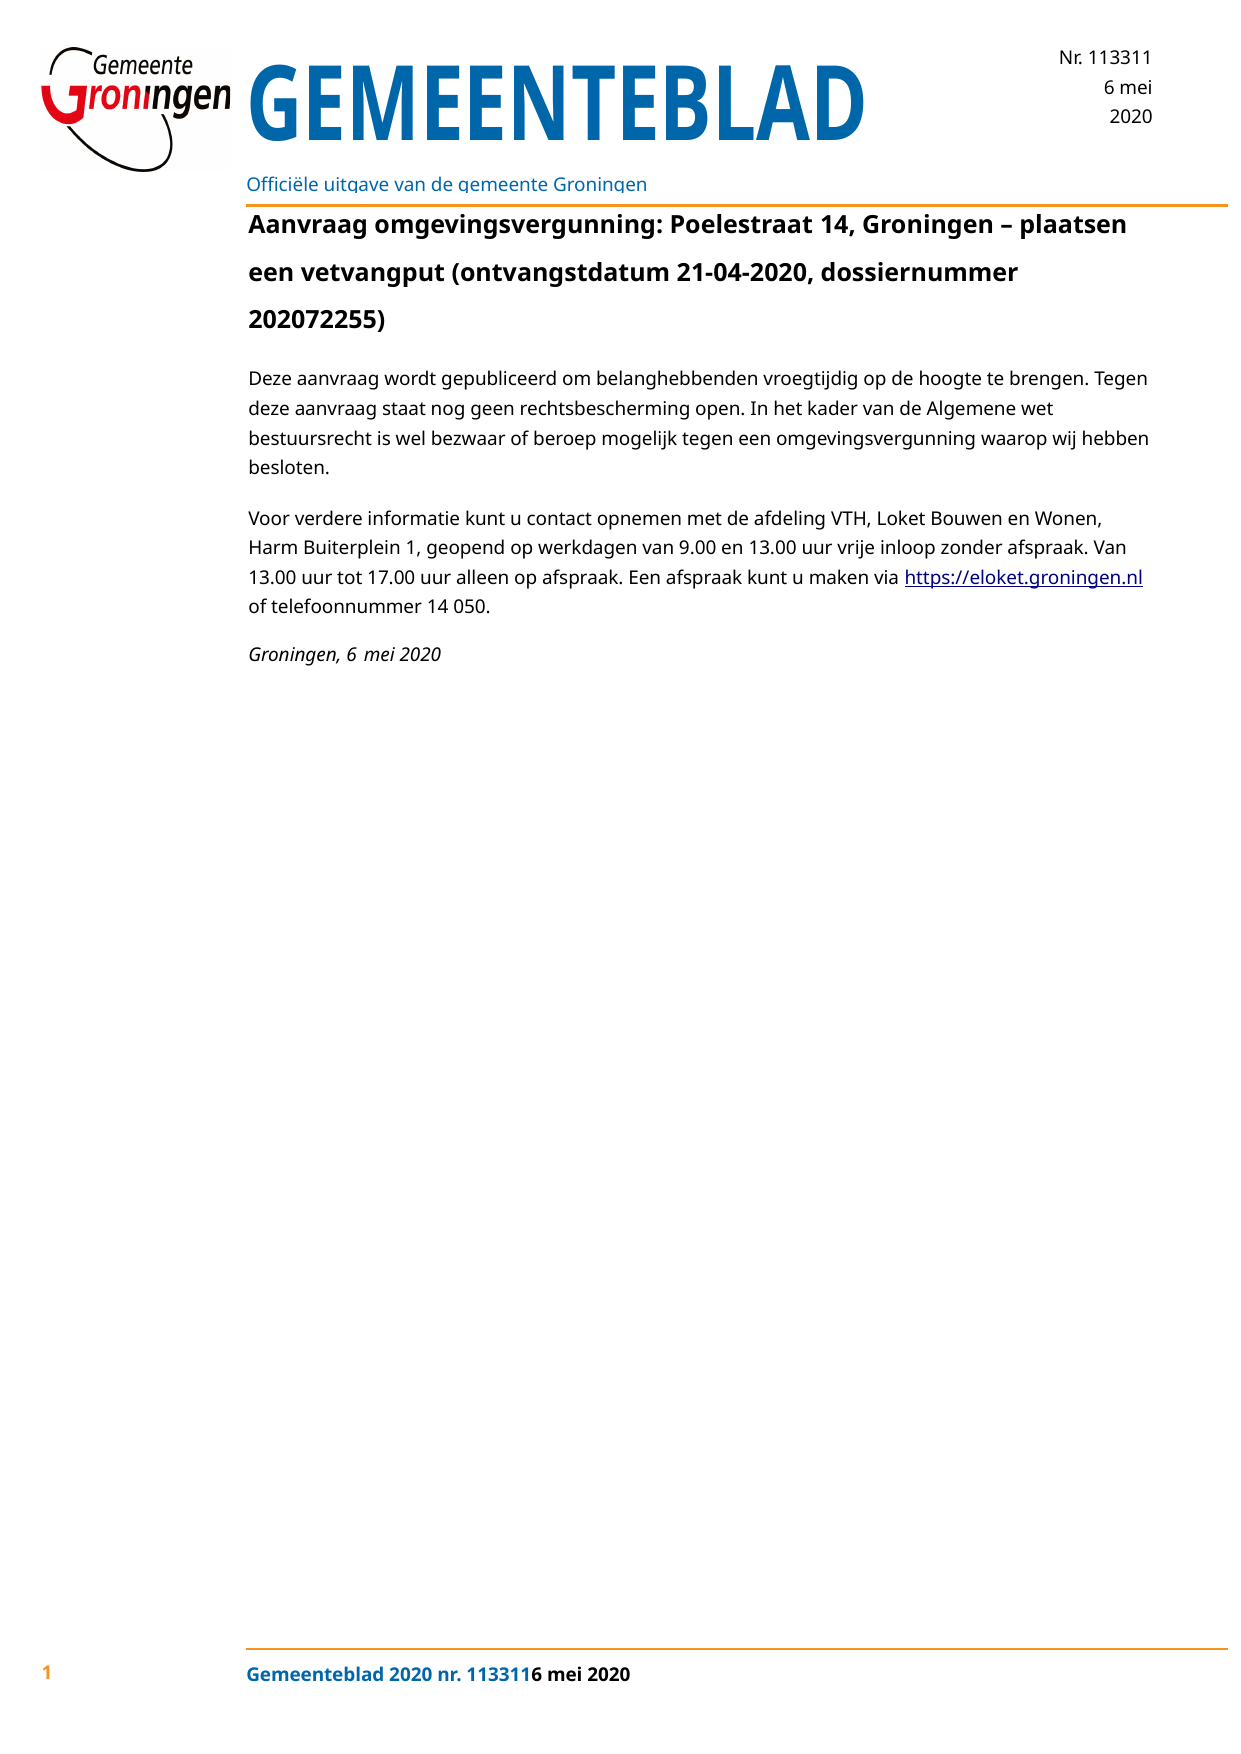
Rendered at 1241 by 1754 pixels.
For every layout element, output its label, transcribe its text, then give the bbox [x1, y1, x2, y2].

text Deze aanvraag wordt gepubliceerd om belanghebbenden vroegtijdig op de hoogte te brengen. Tegen deze aanvraag staat nog geen rechtsbescherming open. In het kader van de Algemene wet bestuursrecht is wel bezwaar of beroep mogelijk tegen een omgevingsvergunning waarop wij hebben besloten. [248, 366, 1152, 480]
picture [41, 47, 231, 172]
text Voor verdere informatie kunt u contact opnemen met de afdeling VTH, Loket Bouwen en Wonen, Harm Buiterplein 1, geopend op werkdagen van 9.00 en 13.00 uur vrije inloop zonder afspraak. Van 13.00 uur tot 17.00 uur alleen op afspraak. Een afspraak kunt u maken via https://eloket.groningen.nl of telefoonnummer 14 050. [248, 505, 1152, 619]
text Aanvraag omgevingsvergunning: Poelestraat 14, Groningen – plaatsen een vetvangput (ontvangstdatum 21-04-2020, dossiernummer 202072255) [248, 207, 1152, 336]
text Groningen, 6 mei 2020 [248, 641, 1152, 667]
